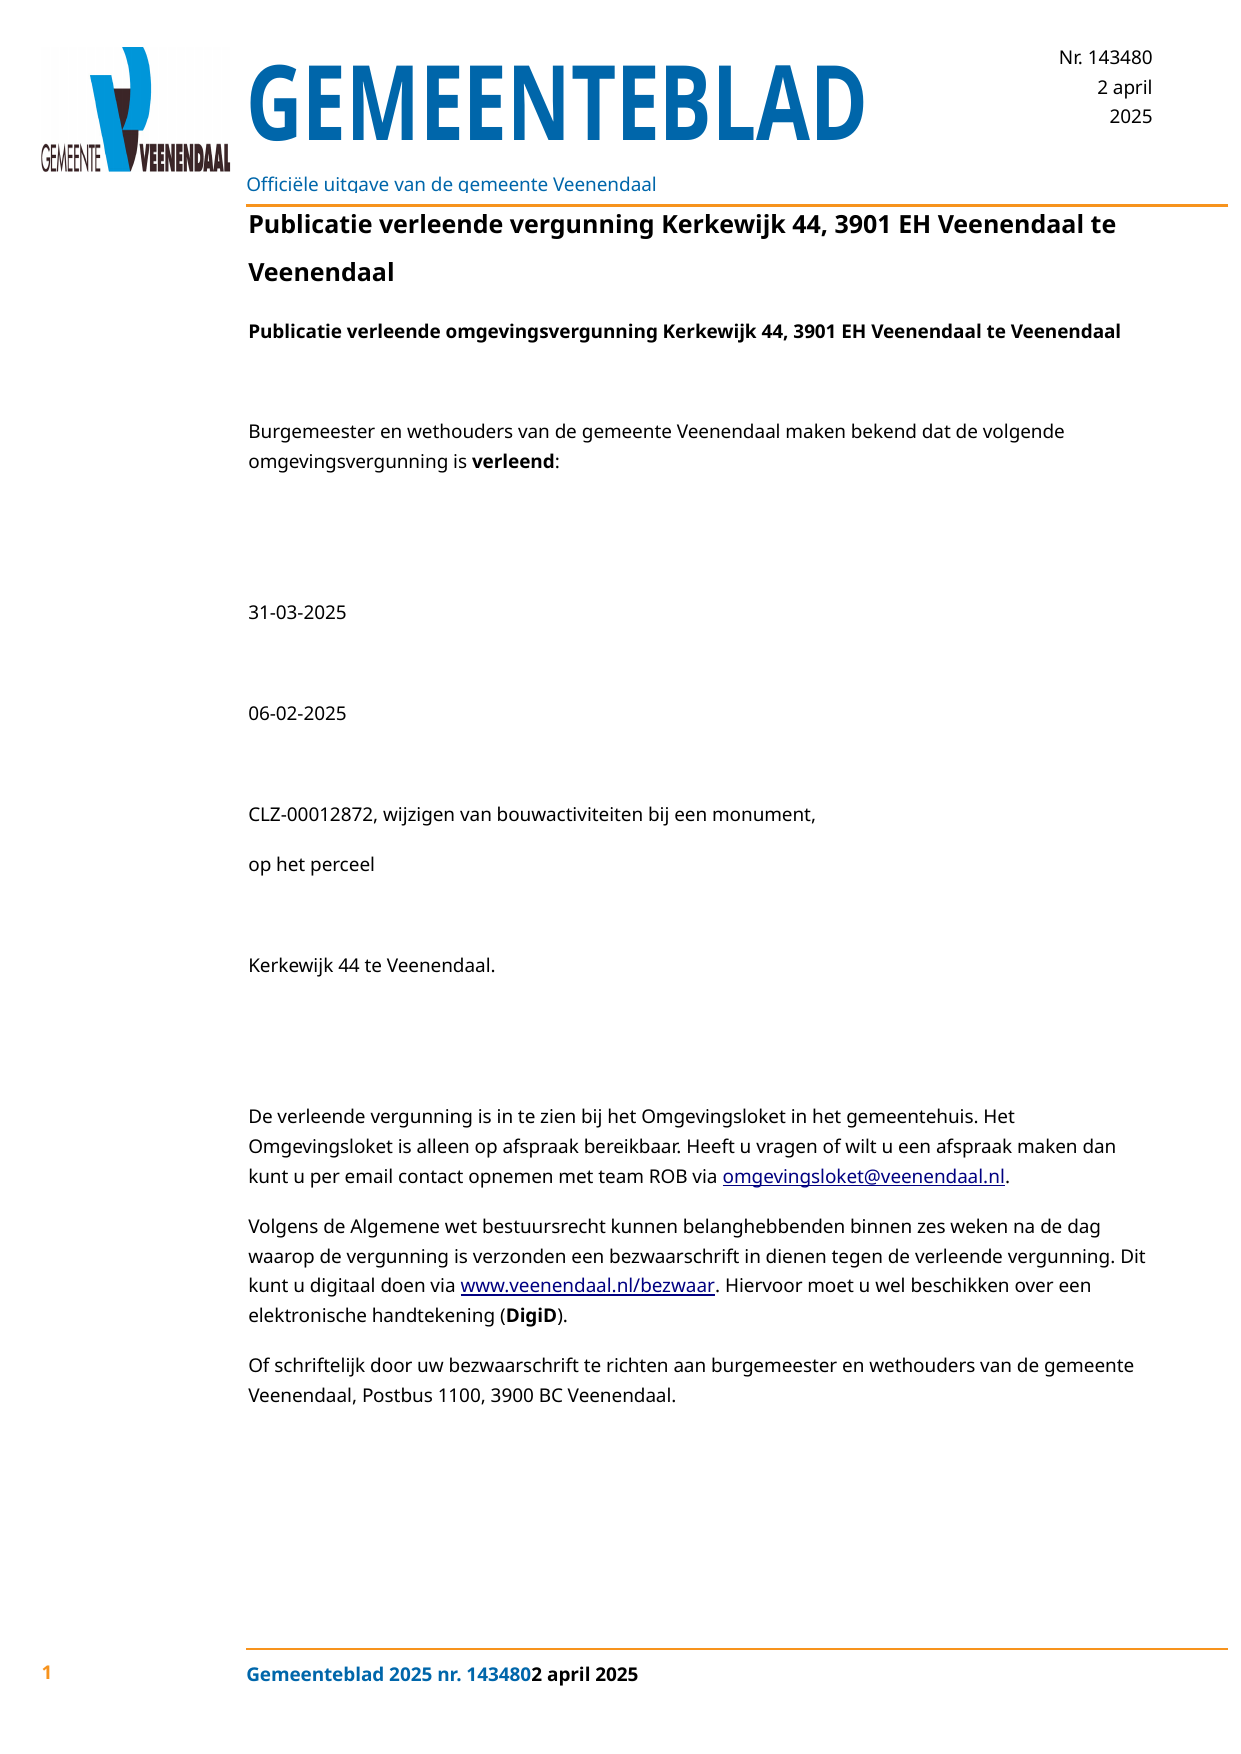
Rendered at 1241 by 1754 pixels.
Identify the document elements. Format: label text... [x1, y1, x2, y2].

text Volgens de Algemene wet bestuursrecht kunnen belanghebbenden binnen zes weken na de dag waarop de vergunning is verzonden een bezwaarschrift in dienen tegen de verleende vergunning. Dit kunt u digitaal doen via www.veenendaal.nl/bezwaar. Hiervoor moet u wel beschikken over een elektronische handtekening (DigiD). [248, 1213, 1152, 1328]
text 06-02-2025 [248, 700, 1152, 726]
text Of schriftelijk door uw bezwaarschrift te richten aan burgemeester en wethouders van de gemeente Veenendaal, Postbus 1100, 3900 BC Veenendaal. [248, 1352, 1152, 1408]
picture [123, 47, 231, 172]
text Kerkewijk 44 te Veenendaal. [248, 952, 1152, 978]
text Publicatie verleende omgevingsvergunning Kerkewijk 44, 3901 EH Veenendaal te Veenendaal [248, 318, 1152, 344]
text Publicatie verleende vergunning Kerkewijk 44, 3901 EH Veenendaal te Veenendaal [248, 207, 1152, 288]
text Burgemeester en wethouders van de gemeente Veenendaal maken bekend dat de volgende omgevingsvergunning is verleend: [248, 419, 1152, 474]
text 31-03-2025 [248, 599, 1152, 625]
text CLZ-00012872, wijzigen van bouwactiviteiten bij een monument, [248, 801, 1152, 827]
text op het perceel [248, 852, 1152, 877]
text De verleende vergunning is in te zien bij het Omgevingsloket in het gemeentehuis. Het Omgevingsloket is alleen op afspraak bereikbaar. Heeft u vragen of wilt u een afspraak maken dan kunt u per email contact opnemen met team ROB via omgevingsloket@veenendaal.nl. [248, 1104, 1152, 1189]
picture [41, 47, 130, 172]
